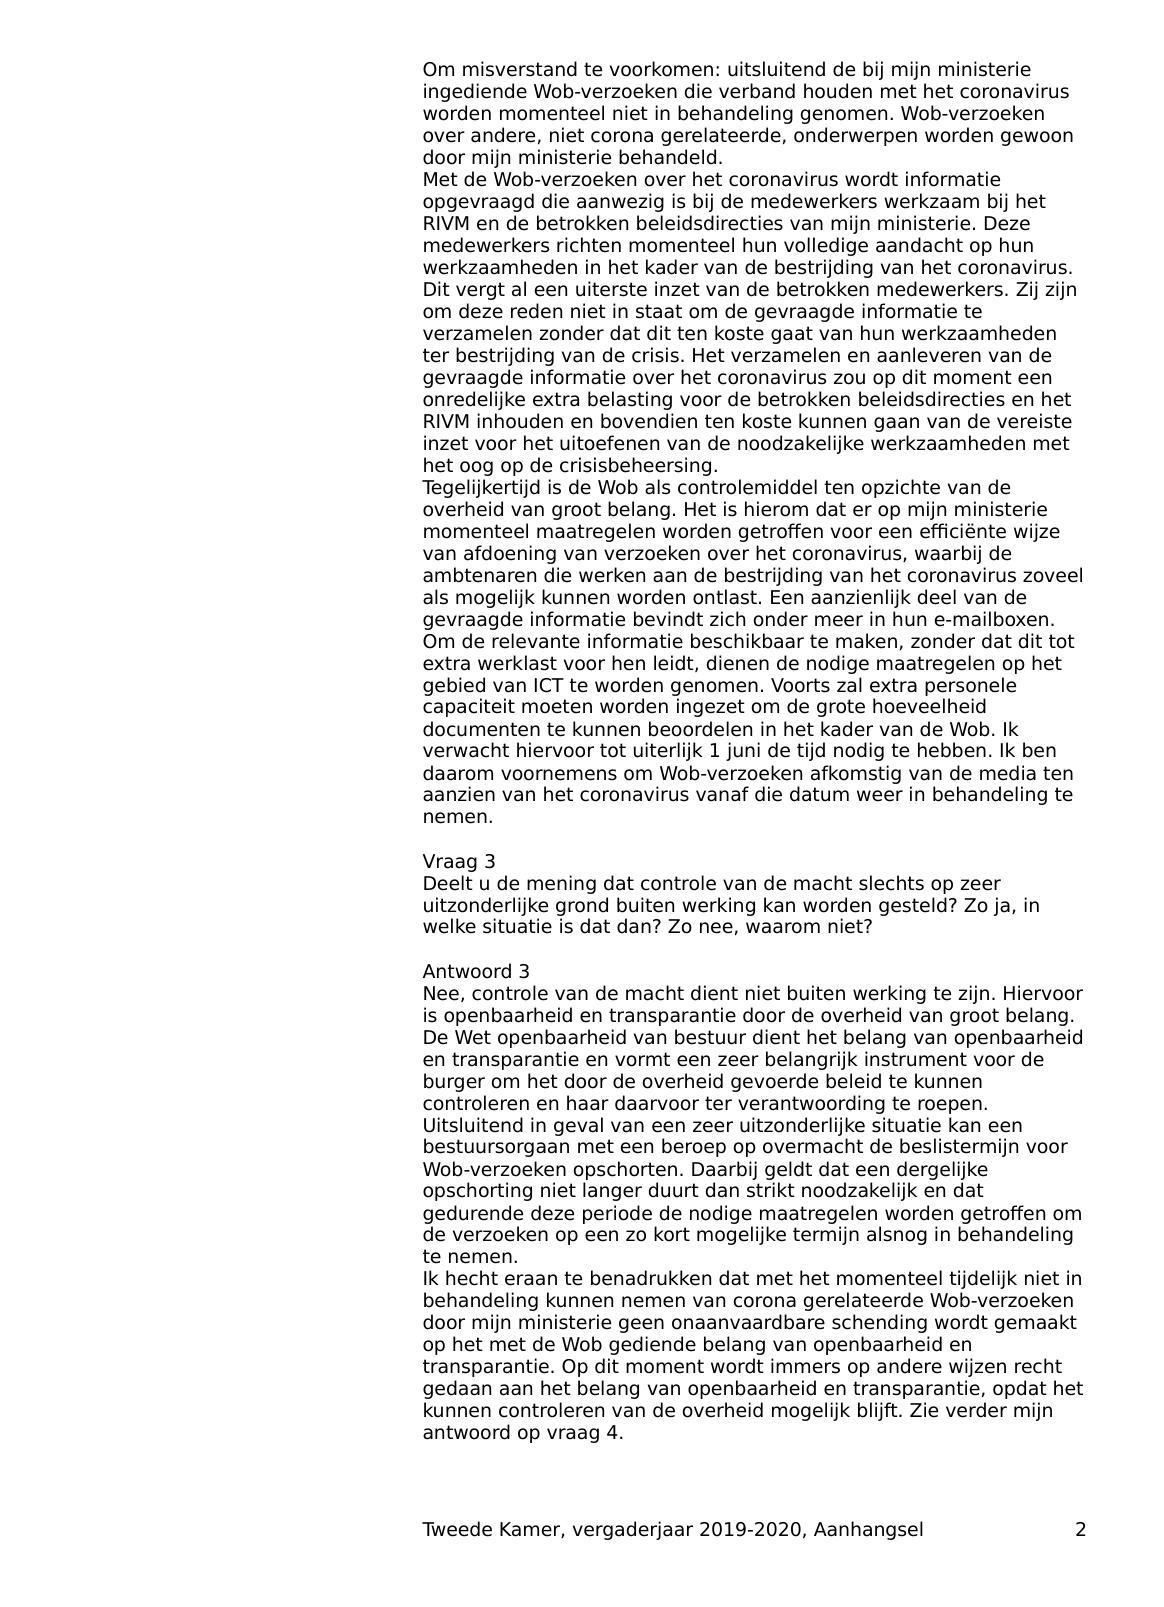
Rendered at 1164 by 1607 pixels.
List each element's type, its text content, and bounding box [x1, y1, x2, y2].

text Deelt u de mening dat controle van de macht slechts op zeer uitzonderlijke grond buiten werking kan worden gesteld? Zo ja, in welke situatie is dat dan? Zo nee, waarom niet? [422, 872, 1087, 938]
text Nee, controle van de macht dient niet buiten werking te zijn. Hiervoor is openbaarheid en transparantie door de overheid van groot belang. De Wet openbaarheid van bestuur dient het belang van openbaarheid en transparantie en vormt een zeer belangrijk instrument voor de burger om het door de overheid gevoerde beleid te kunnen controleren en haar daarvoor ter verantwoording te roepen. Uitsluitend in geval van een zeer uitzonderlijke situatie kan een bestuursorgaan met een beroep op overmacht de beslistermijn voor Wob-verzoeken opschorten. Daarbij geldt dat een dergelijke opschorting niet langer duurt dan strikt noodzakelijk en dat gedurende deze periode de nodige maatregelen worden getroffen om de verzoeken op een zo kort mogelijke termijn alsnog in behandeling te nemen. [422, 983, 1087, 1268]
text Met de Wob-verzoeken over het coronavirus wordt informatie opgevraagd die aanwezig is bij de medewerkers werkzaam bij het RIVM en de betrokken beleidsdirecties van mijn ministerie. Deze medewerkers richten momenteel hun volledige aandacht op hun werkzaamheden in het kader van de bestrijding van het coronavirus. Dit vergt al een uiterste inzet van de betrokken medewerkers. Zij zijn om deze reden niet in staat om de gevraagde informatie te verzamelen zonder dat dit ten koste gaat van hun werkzaamheden ter bestrijding van de crisis. Het verzamelen en aanleveren van de gevraagde informatie over het coronavirus zou op dit moment een onredelijke extra belasting voor de betrokken beleidsdirecties en het RIVM inhouden en bovendien ten koste kunnen gaan van de vereiste inzet voor het uitoefenen van de noodzakelijke werkzaamheden met het oog op de crisisbeheersing. [422, 169, 1087, 477]
text Ik hecht eraan te benadrukken dat met het momenteel tijdelijk niet in behandeling kunnen nemen van corona gerelateerde Wob-verzoeken door mijn ministerie geen onaanvaardbare schending wordt gemaakt op het met de Wob gediende belang van openbaarheid en transparantie. Op dit moment wordt immers op andere wijzen recht gedaan aan het belang van openbaarheid en transparantie, opdat het kunnen controleren van de overheid mogelijk blijft. Zie verder mijn antwoord op vraag 4. [422, 1268, 1087, 1444]
text Om misverstand te voorkomen: uitsluitend de bij mijn ministerie ingediende Wob-verzoeken die verband houden met het coronavirus worden momenteel niet in behandeling genomen. Wob-verzoeken over andere, niet corona gerelateerde, onderwerpen worden gewoon door mijn ministerie behandeld. [422, 59, 1087, 169]
text Antwoord 3 [422, 961, 1087, 983]
text Vraag 3 [422, 851, 1087, 872]
text Tegelijkertijd is de Wob als controlemiddel ten opzichte van de overheid van groot belang. Het is hierom dat er op mijn ministerie momenteel maatregelen worden getroffen voor een efficiënte wijze van afdoening van verzoeken over het coronavirus, waarbij de ambtenaren die werken aan de bestrijding van het coronavirus zoveel als mogelijk kunnen worden ontlast. Een aanzienlijk deel van de gevraagde informatie bevindt zich onder meer in hun e-mailboxen. Om de relevante informatie beschikbaar te maken, zonder dat dit tot extra werklast voor hen leidt, dienen de nodige maatregelen op het gebied van ICT te worden genomen. Voorts zal extra personele capaciteit moeten worden ingezet om de grote hoeveelheid documenten te kunnen beoordelen in het kader van de Wob. Ik verwacht hiervoor tot uiterlijk 1 juni de tijd nodig te hebben. Ik ben daarom voornemens om Wob-verzoeken afkomstig van de media ten aanzien van het coronavirus vanaf die datum weer in behandeling te nemen. [422, 477, 1087, 828]
